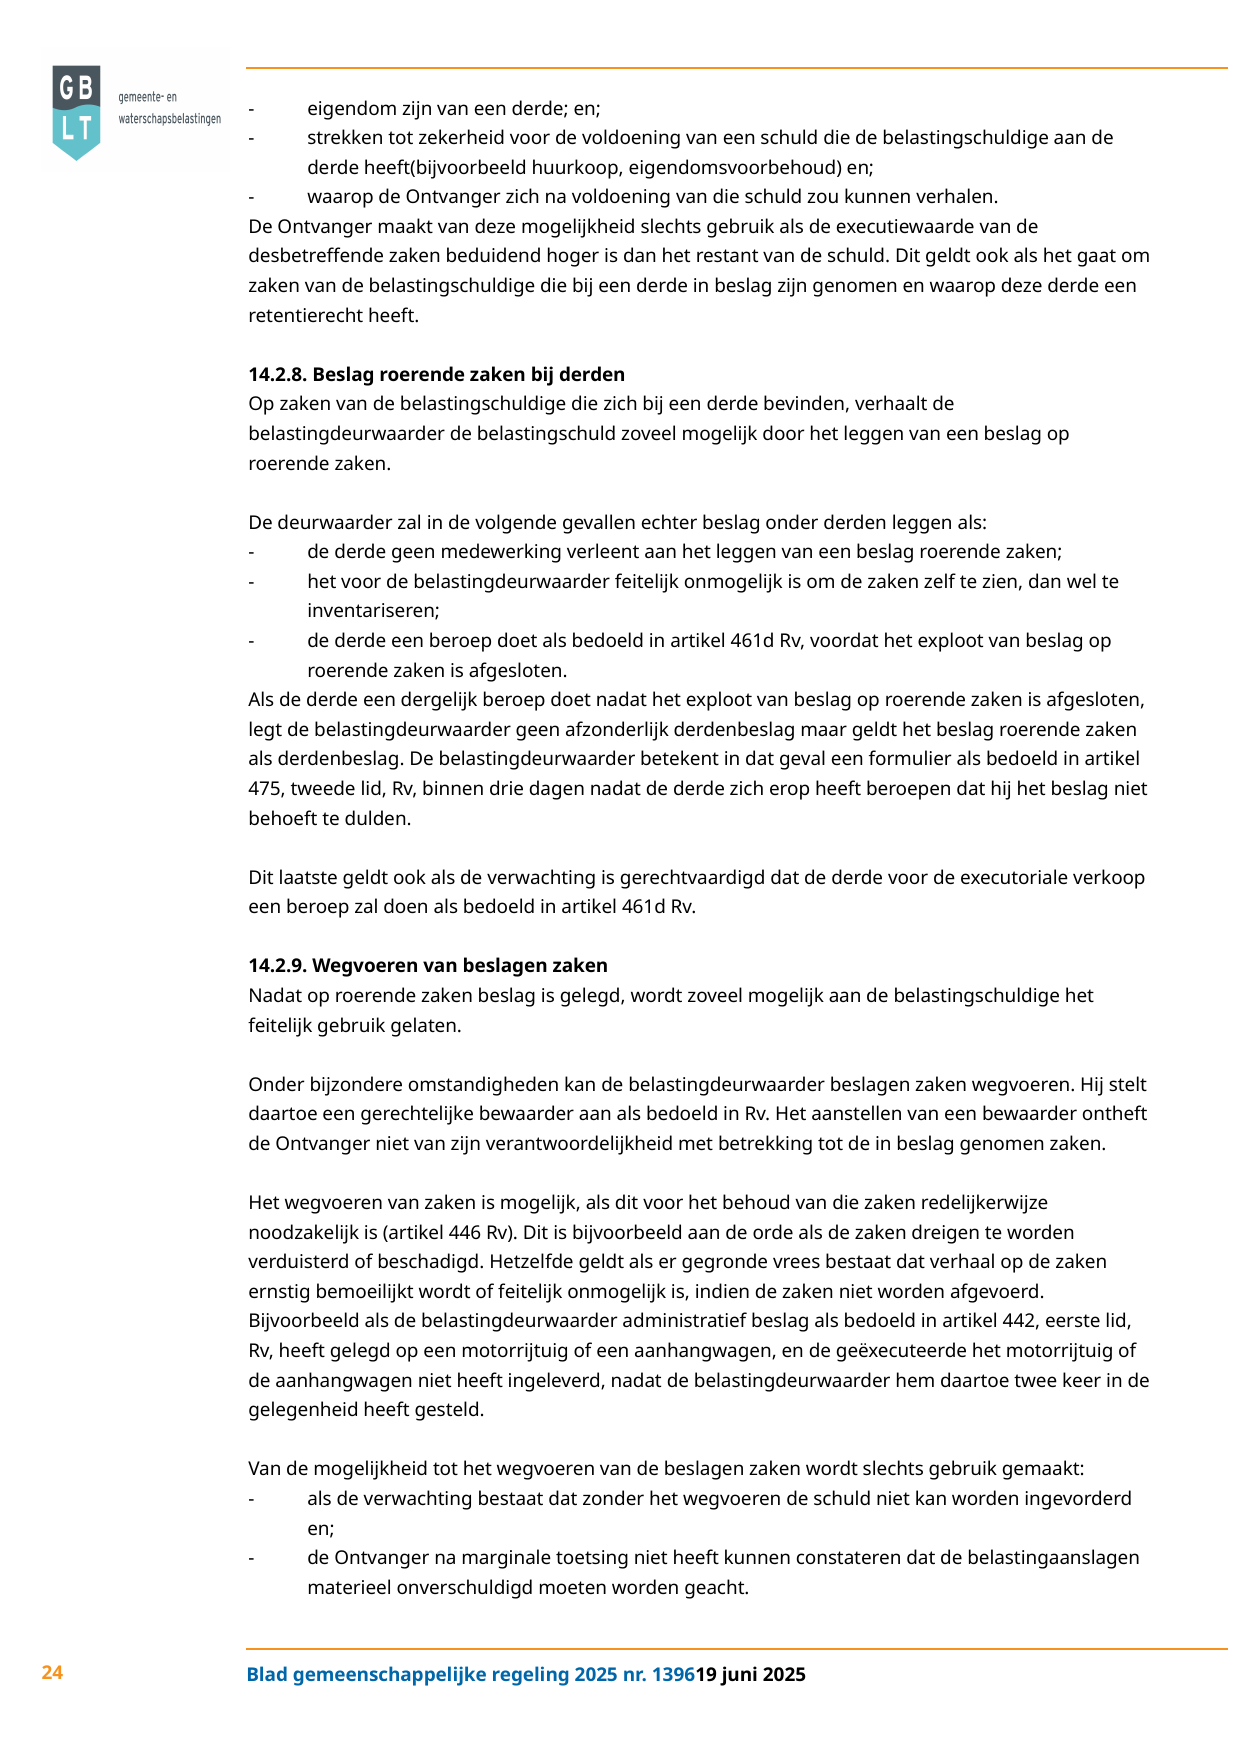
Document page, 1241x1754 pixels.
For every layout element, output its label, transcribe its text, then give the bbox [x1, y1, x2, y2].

text Als de derde een dergelijk beroep doet nadat het exploot van beslag op roerende zaken is afgesloten, legt de belastingdeurwaarder geen afzonderlijk derdenbeslag maar geldt het beslag roerende zaken als derdenbeslag. De belastingdeurwaarder betekent in dat geval een formulier als bedoeld in artikel 475, tweede lid, Rv, binnen drie dagen nadat de derde zich erop heeft beroepen dat hij het beslag niet behoeft te dulden. [248, 686, 1152, 831]
picture [41, 47, 231, 172]
list waarop de Ontvanger zich na voldoening van die schuld zou kunnen verhalen. [248, 183, 1152, 209]
list de derde een beroep doet als bedoeld in artikel 461d Rv, voordat het exploot van beslag op roerende zaken is afgesloten. [248, 627, 1152, 683]
text Onder bijzondere omstandigheden kan de belastingdeurwaarder beslagen zaken wegvoeren. Hij stelt daartoe een gerechtelijke bewaarder aan als bedoeld in Rv. Het aanstellen van een bewaarder ontheft de Ontvanger niet van zijn verantwoordelijkheid met betrekking tot de in beslag genomen zaken. [248, 1071, 1152, 1156]
text De deurwaarder zal in de volgende gevallen echter beslag onder derden leggen als: [248, 509, 1152, 535]
list eigendom zijn van een derde; en; [248, 95, 1152, 121]
list strekken tot zekerheid voor de voldoening van een schuld die de belastingschuldige aan de derde heeft(bijvoorbeeld huurkoop, eigendomsvoorbehoud) en; [248, 124, 1152, 180]
text Op zaken van de belastingschuldige die zich bij een derde bevinden, verhaalt de belastingdeurwaarder de belastingschuld zoveel mogelijk door het leggen van een beslag op roerende zaken. [248, 391, 1152, 476]
list als de verwachting bestaat dat zonder het wegvoeren de schuld niet kan worden ingevorderd en; [248, 1485, 1152, 1541]
list de Ontvanger na marginale toetsing niet heeft kunnen constateren dat de belastingaanslagen materieel onverschuldigd moeten worden geacht. [248, 1544, 1152, 1600]
text Dit laatste geldt ook als de verwachting is gerechtvaardigd dat de derde voor de executoriale verkoop een beroep zal doen als bedoeld in artikel 461d Rv. [248, 864, 1152, 919]
text Nadat op roerende zaken beslag is gelegd, wordt zoveel mogelijk aan de belastingschuldige het feitelijk gebruik gelaten. [248, 982, 1152, 1038]
text Het wegvoeren van zaken is mogelijk, als dit voor het behoud van die zaken redelijkerwijze noodzakelijk is (artikel 446 Rv). Dit is bijvoorbeeld aan de orde als de zaken dreigen te worden verduisterd of beschadigd. Hetzelfde geldt als er gegronde vrees bestaat dat verhaal op de zaken ernstig bemoeilijkt wordt of feitelijk onmogelijk is, indien de zaken niet worden afgevoerd. Bijvoorbeeld als de belastingdeurwaarder administratief beslag als bedoeld in artikel 442, eerste lid, Rv, heeft gelegd op een motorrijtuig of een aanhangwagen, en de geëxecuteerde het motorrijtuig of de aanhangwagen niet heeft ingeleverd, nadat de belastingdeurwaarder hem daartoe twee keer in de gelegenheid heeft gesteld. [248, 1189, 1152, 1422]
text 14.2.8. Beslag roerende zaken bij derden [248, 361, 1152, 387]
list de derde geen medewerking verleent aan het leggen van een beslag roerende zaken; [248, 538, 1152, 564]
text De Ontvanger maakt van deze mogelijkheid slechts gebruik als de executiewaarde van de desbetreffende zaken beduidend hoger is dan het restant van de schuld. Dit geldt ook als het gaat om zaken van de belastingschuldige die bij een derde in beslag zijn genomen en waarop deze derde een retentierecht heeft. [248, 213, 1152, 328]
text 14.2.9. Wegvoeren van beslagen zaken [248, 953, 1152, 978]
list het voor de belastingdeurwaarder feitelijk onmogelijk is om de zaken zelf te zien, dan wel te inventariseren; [248, 568, 1152, 623]
text Van de mogelijkheid tot het wegvoeren van de beslagen zaken wordt slechts gebruik gemaakt: [248, 1456, 1152, 1481]
